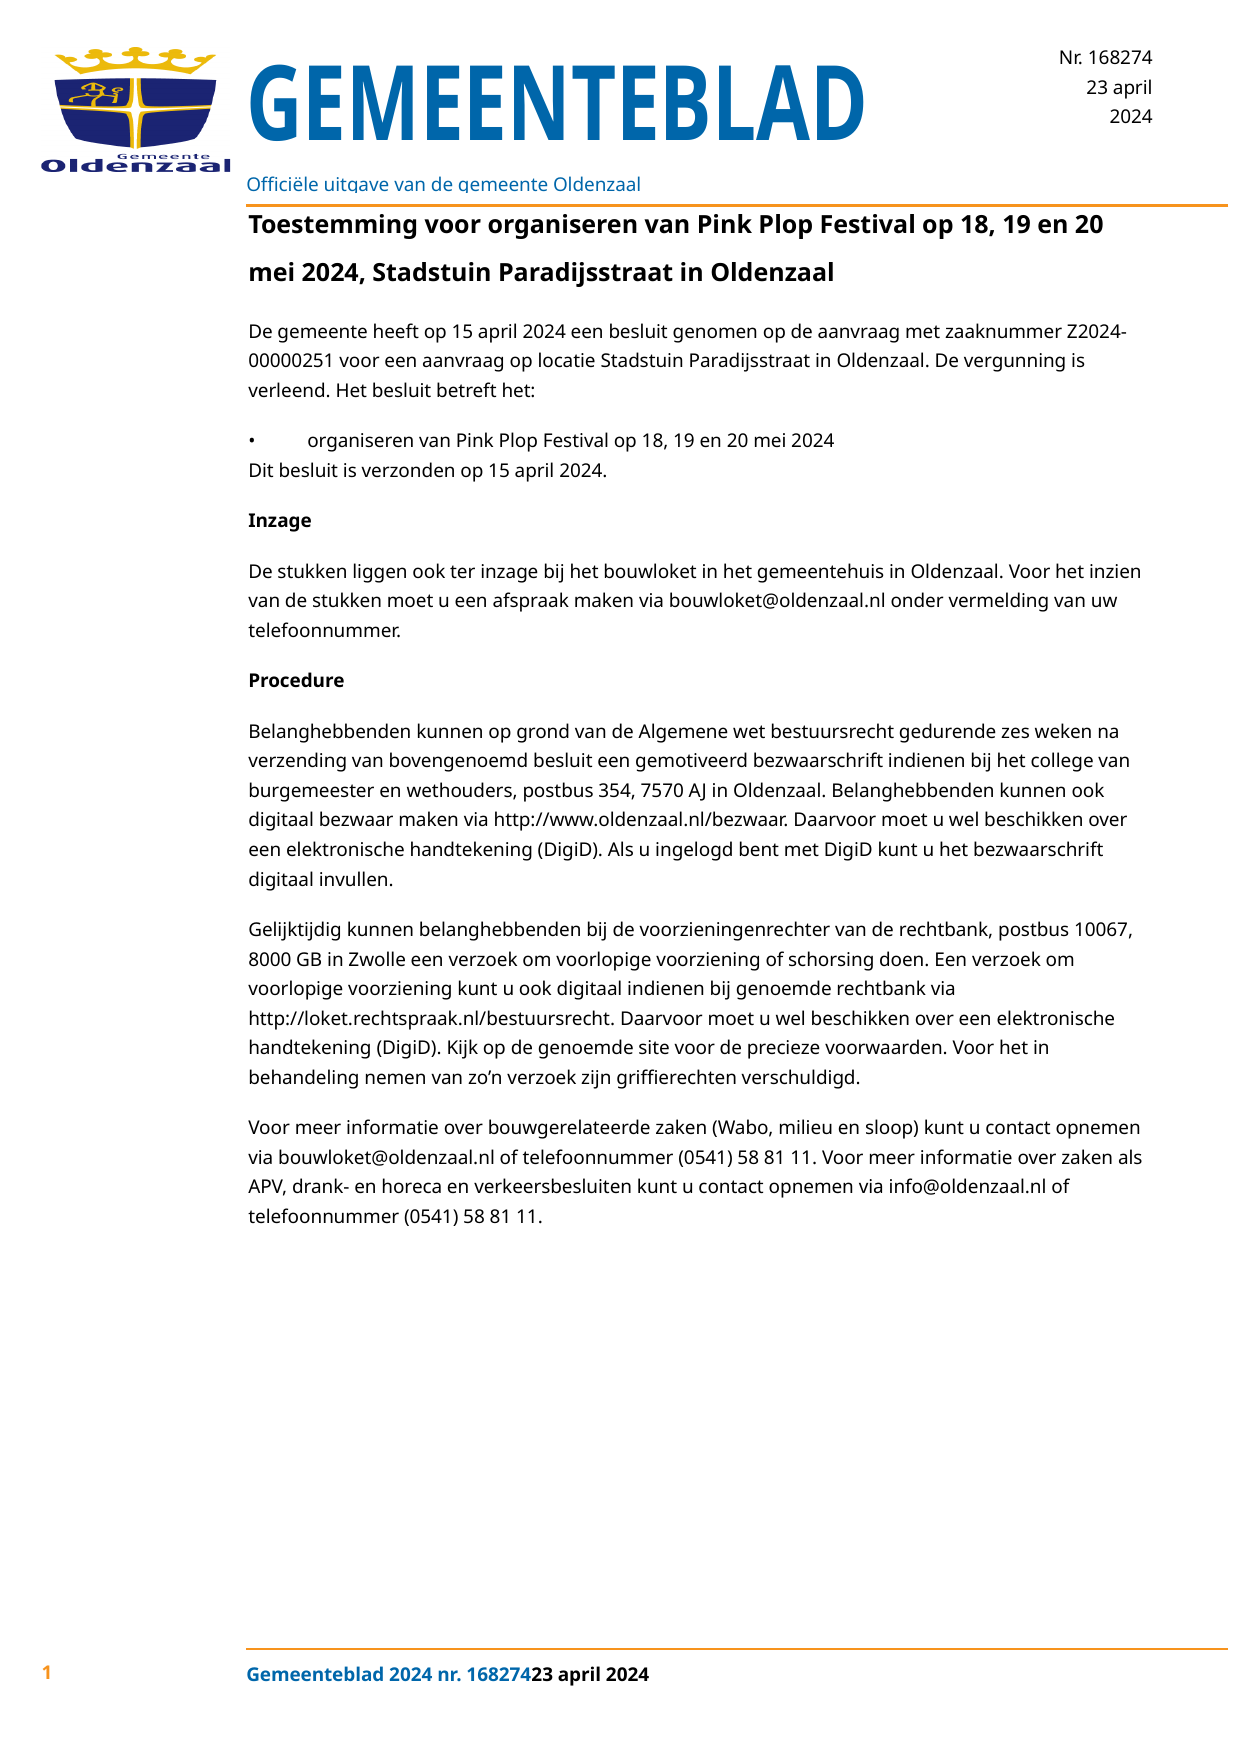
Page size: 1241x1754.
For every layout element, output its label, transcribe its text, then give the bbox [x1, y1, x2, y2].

text Belanghebbenden kunnen op grond van de Algemene wet bestuursrecht gedurende zes weken na verzending van bovengenoemd besluit een gemotiveerd bezwaarschrift indienen bij het college van burgemeester en wethouders, postbus 354, 7570 AJ in Oldenzaal. Belanghebbenden kunnen ook digitaal bezwaar maken via http://www.oldenzaal.nl/bezwaar. Daarvoor moet u wel beschikken over een elektronische handtekening (DigiD). Als u ingelogd bent met DigiD kunt u het bezwaarschrift digitaal invullen. [248, 718, 1152, 892]
text De stukken liggen ook ter inzage bij het bouwloket in het gemeentehuis in Oldenzaal. Voor het inzien van de stukken moet u een afspraak maken via bouwloket@oldenzaal.nl onder vermelding van uw telefoonnummer. [248, 558, 1152, 643]
text Dit besluit is verzonden op 15 april 2024. [248, 457, 1152, 483]
text Toestemming voor organiseren van Pink Plop Festival op 18, 19 en 20 mei 2024, Stadstuin Paradijsstraat in Oldenzaal [248, 207, 1152, 288]
text Procedure [248, 667, 1152, 693]
text De gemeente heeft op 15 april 2024 een besluit genomen op de aanvraag met zaaknummer Z2024-00000251 voor een aanvraag op locatie Stadstuin Paradijsstraat in Oldenzaal. De vergunning is verleend. Het besluit betreft het: [248, 318, 1152, 403]
text Voor meer informatie over bouwgerelateerde zaken (Wabo, milieu en sloop) kunt u contact opnemen via bouwloket@oldenzaal.nl of telefoonnummer (0541) 58 81 11. Voor meer informatie over zaken als APV, drank- en horeca en verkeersbesluiten kunt u contact opnemen via info@oldenzaal.nl of telefoonnummer (0541) 58 81 11. [248, 1114, 1152, 1229]
list organiseren van Pink Plop Festival op 18, 19 en 20 mei 2024 [248, 427, 1152, 453]
text Gelijktijdig kunnen belanghebbenden bij de voorzieningenrechter van de rechtbank, postbus 10067, 8000 GB in Zwolle een verzoek om voorlopige voorziening of schorsing doen. Een verzoek om voorlopige voorziening kunt u ook digitaal indienen bij genoemde rechtbank via http://loket.rechtspraak.nl/bestuursrecht. Daarvoor moet u wel beschikken over een elektronische handtekening (DigiD). Kijk op de genoemde site voor de precieze voorwaarden. Voor het in behandeling nemen van zo’n verzoek zijn griffierechten verschuldigd. [248, 916, 1152, 1090]
text Inzage [248, 507, 1152, 533]
picture [41, 47, 231, 172]
